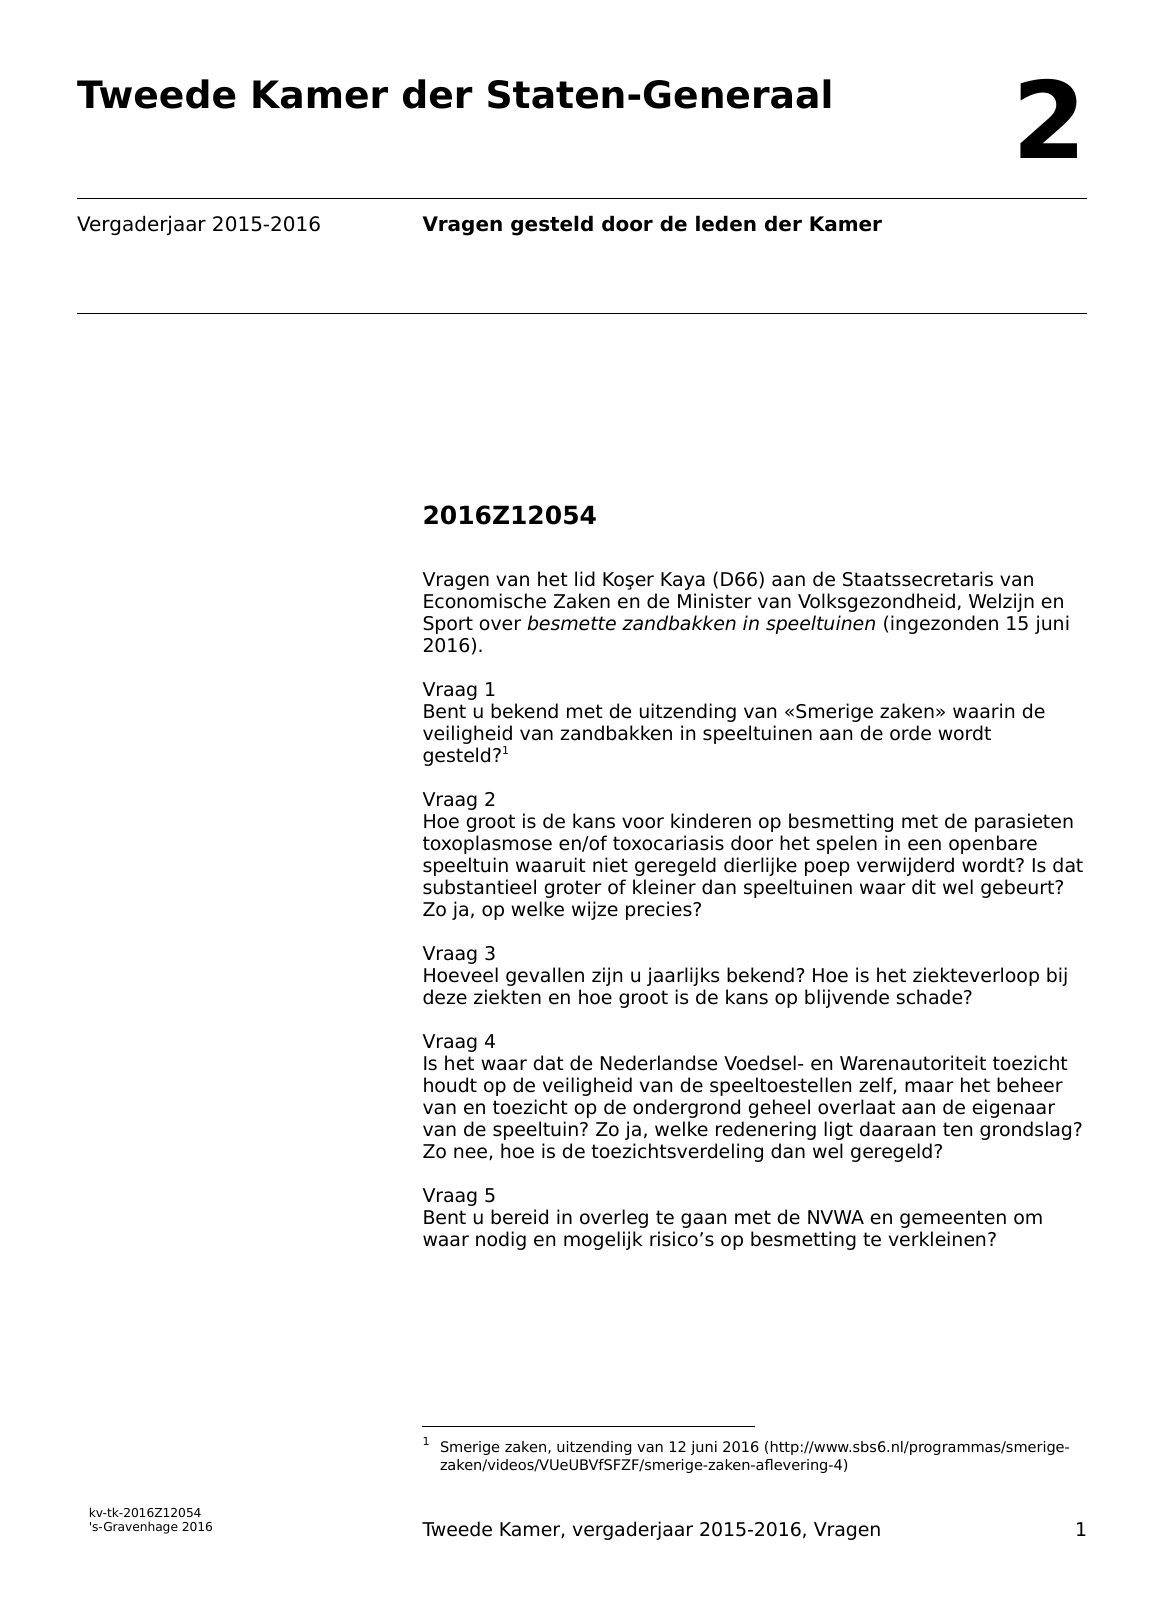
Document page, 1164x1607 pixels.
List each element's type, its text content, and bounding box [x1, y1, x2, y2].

table_header Tweede Kamer der Staten-Generaal [77, 59, 886, 198]
table_cell Vragen gesteld door de leden der Kamer [422, 199, 1087, 313]
text 2016Z12054 [422, 501, 1087, 531]
text Hoeveel gevallen zijn u jaarlijks bekend? Hoe is het ziekteverloop bij deze ziekten en hoe groot is de kans op blijvende schade? [422, 965, 1087, 1009]
text Vraag 1 [422, 679, 1087, 701]
text Vragen van het lid Koşer Kaya (D66) aan de Staatssecretaris van Economische Zaken en de Minister van Volksgezondheid, Welzijn en Sport over besmette zandbakken in speeltuinen (ingezonden 15 juni 2016). [422, 569, 1087, 657]
text Bent u bekend met de uitzending van «Smerige zaken» waarin de veiligheid van zandbakken in speeltuinen aan de orde wordt gesteld? [422, 701, 1087, 767]
table_header 2 [886, 59, 1087, 198]
text Hoe groot is de kans voor kinderen op besmetting met de parasieten toxoplasmose en/of toxocariasis door het spelen in een openbare speeltuin waaruit niet geregeld dierlijke poep verwijderd wordt? Is dat substantieel groter of kleiner dan speeltuinen waar dit wel gebeurt? Zo ja, op welke wijze precies? [422, 811, 1087, 921]
text Vraag 3 [422, 943, 1087, 965]
table_cell Vergaderjaar 2015-2016 [77, 199, 422, 313]
text Vraag 2 [422, 789, 1087, 811]
text Vraag 5 [422, 1185, 1087, 1207]
text kv-tk-2016Z12054 [88, 1506, 323, 1520]
text Is het waar dat de Nederlandse Voedsel- en Warenautoriteit toezicht houdt op de veiligheid van de speeltoestellen zelf, maar het beheer van en toezicht op de ondergrond geheel overlaat aan de eigenaar van de speeltuin? Zo ja, welke redenering ligt daaraan ten grondslag? Zo nee, hoe is de toezichtsverdeling dan wel geregeld? [422, 1053, 1087, 1163]
text 's-Gravenhage 2016 [88, 1520, 323, 1534]
text Vraag 4 [422, 1031, 1087, 1053]
text Smerige zaken, uitzending van 12 juni 2016 (http://www.sbs6.nl/programmas/smerige-zaken/videos/VUeUBVfSFZF/smerige-zaken-aflevering-4) [422, 1435, 1087, 1474]
text Bent u bereid in overleg te gaan met de NVWA en gemeenten om waar nodig en mogelijk risico’s op besmetting te verkleinen? [422, 1207, 1087, 1251]
